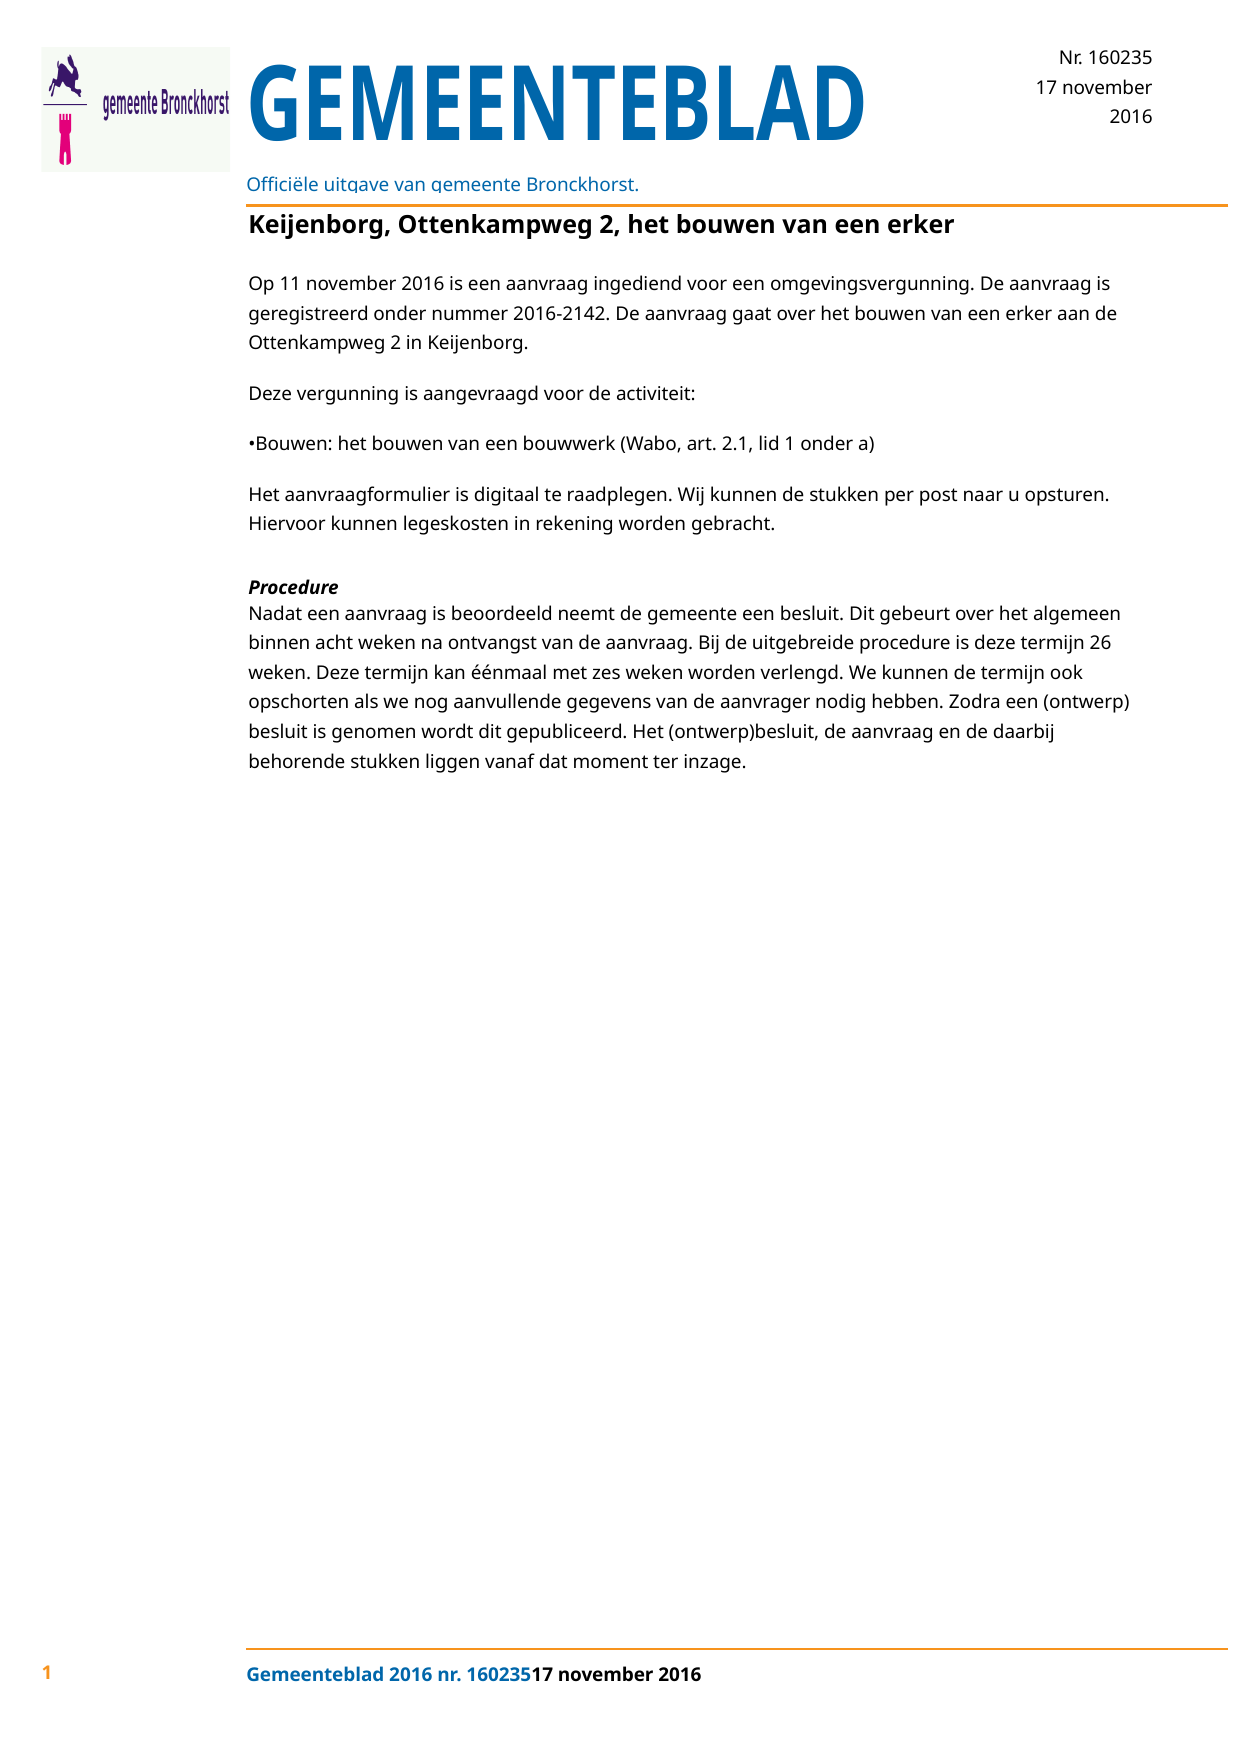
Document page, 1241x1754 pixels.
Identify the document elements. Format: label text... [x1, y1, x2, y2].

text Het aanvraagformulier is digitaal te raadplegen. Wij kunnen de stukken per post naar u opsturen. Hiervoor kunnen legeskosten in rekening worden gebracht. [248, 481, 1152, 536]
text Procedure [248, 574, 1152, 600]
text Nadat een aanvraag is beoordeeld neemt de gemeente een besluit. Dit gebeurt over het algemeen binnen acht weken na ontvangst van de aanvraag. Bij de uitgebreide procedure is deze termijn 26 weken. Deze termijn kan éénmaal met zes weken worden verlengd. We kunnen de termijn ook opschorten als we nog aanvullende gegevens van de aanvrager nodig hebben. Zodra een (ontwerp) besluit is genomen wordt dit gepubliceerd. Het (ontwerp)besluit, de aanvraag en de daarbij behorende stukken liggen vanaf dat moment ter inzage. [248, 600, 1152, 774]
text Keijenborg, Ottenkampweg 2, het bouwen van een erker [248, 207, 1152, 241]
text Op 11 november 2016 is een aanvraag ingediend voor een omgevingsvergunning. De aanvraag is geregistreerd onder nummer 2016-2142. De aanvraag gaat over het bouwen van een erker aan de Ottenkampweg 2 in Keijenborg. [248, 270, 1152, 355]
text Deze vergunning is aangevraagd voor de activiteit: [248, 380, 1152, 406]
picture [41, 47, 231, 172]
text •Bouwen: het bouwen van een bouwwerk (Wabo, art. 2.1, lid 1 onder a) [248, 430, 1152, 456]
